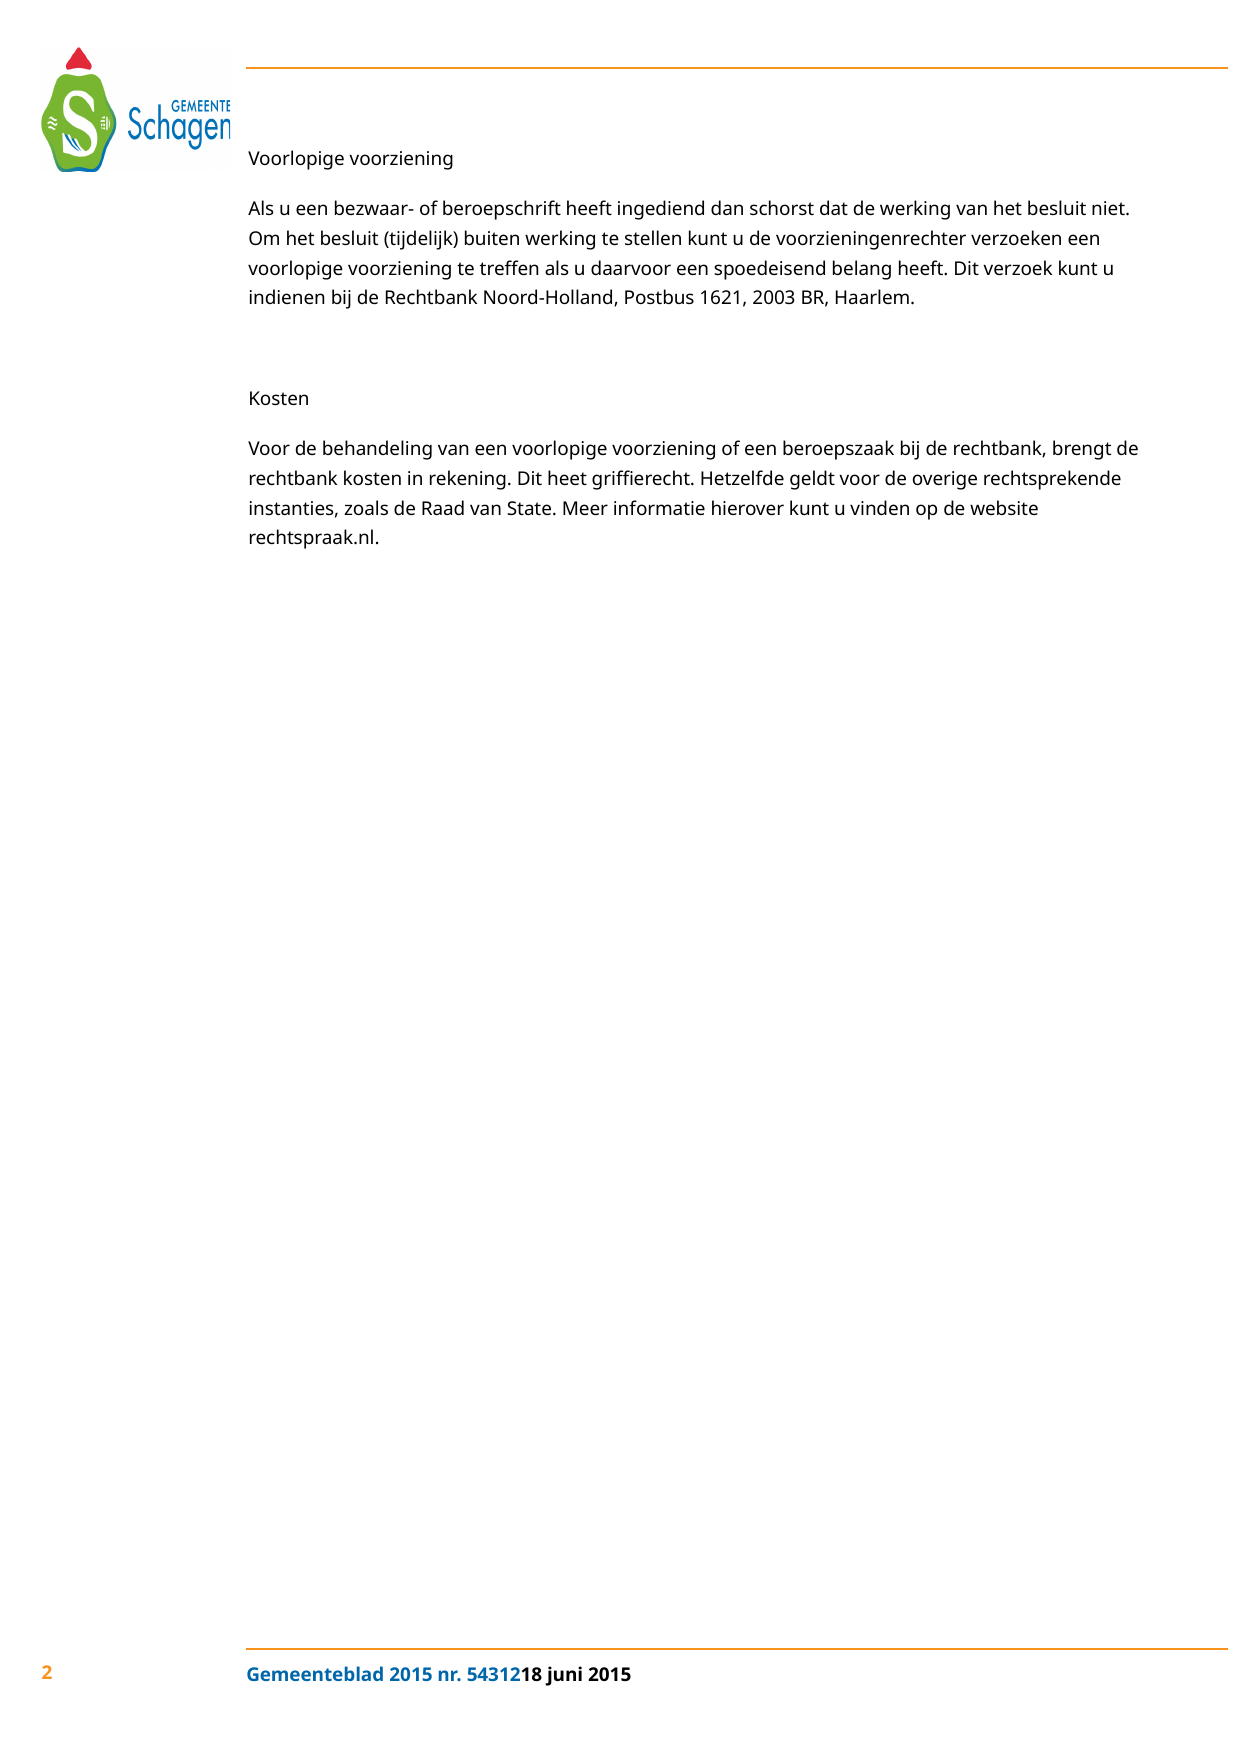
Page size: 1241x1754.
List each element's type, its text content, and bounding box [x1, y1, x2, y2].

text Voorlopige voorziening [248, 145, 1152, 171]
text Kosten [248, 385, 1152, 411]
text Als u een bezwaar- of beroepschrift heeft ingediend dan schorst dat de werking van het besluit niet. Om het besluit (tijdelijk) buiten werking te stellen kunt u de voorzieningenrechter verzoeken een voorlopige voorziening te treffen als u daarvoor een spoedeisend belang heeft. Dit verzoek kunt u indienen bij de Rechtbank Noord-Holland, Postbus 1621, 2003 BR, Haarlem. [248, 196, 1152, 310]
picture [41, 47, 231, 172]
text Voor de behandeling van een voorlopige voorziening of een beroepszaak bij de rechtbank, brengt de rechtbank kosten in rekening. Dit heet griffierecht. Hetzelfde geldt voor de overige rechtsprekende instanties, zoals de Raad van State. Meer informatie hierover kunt u vinden op de website rechtspraak.nl. [248, 436, 1152, 550]
